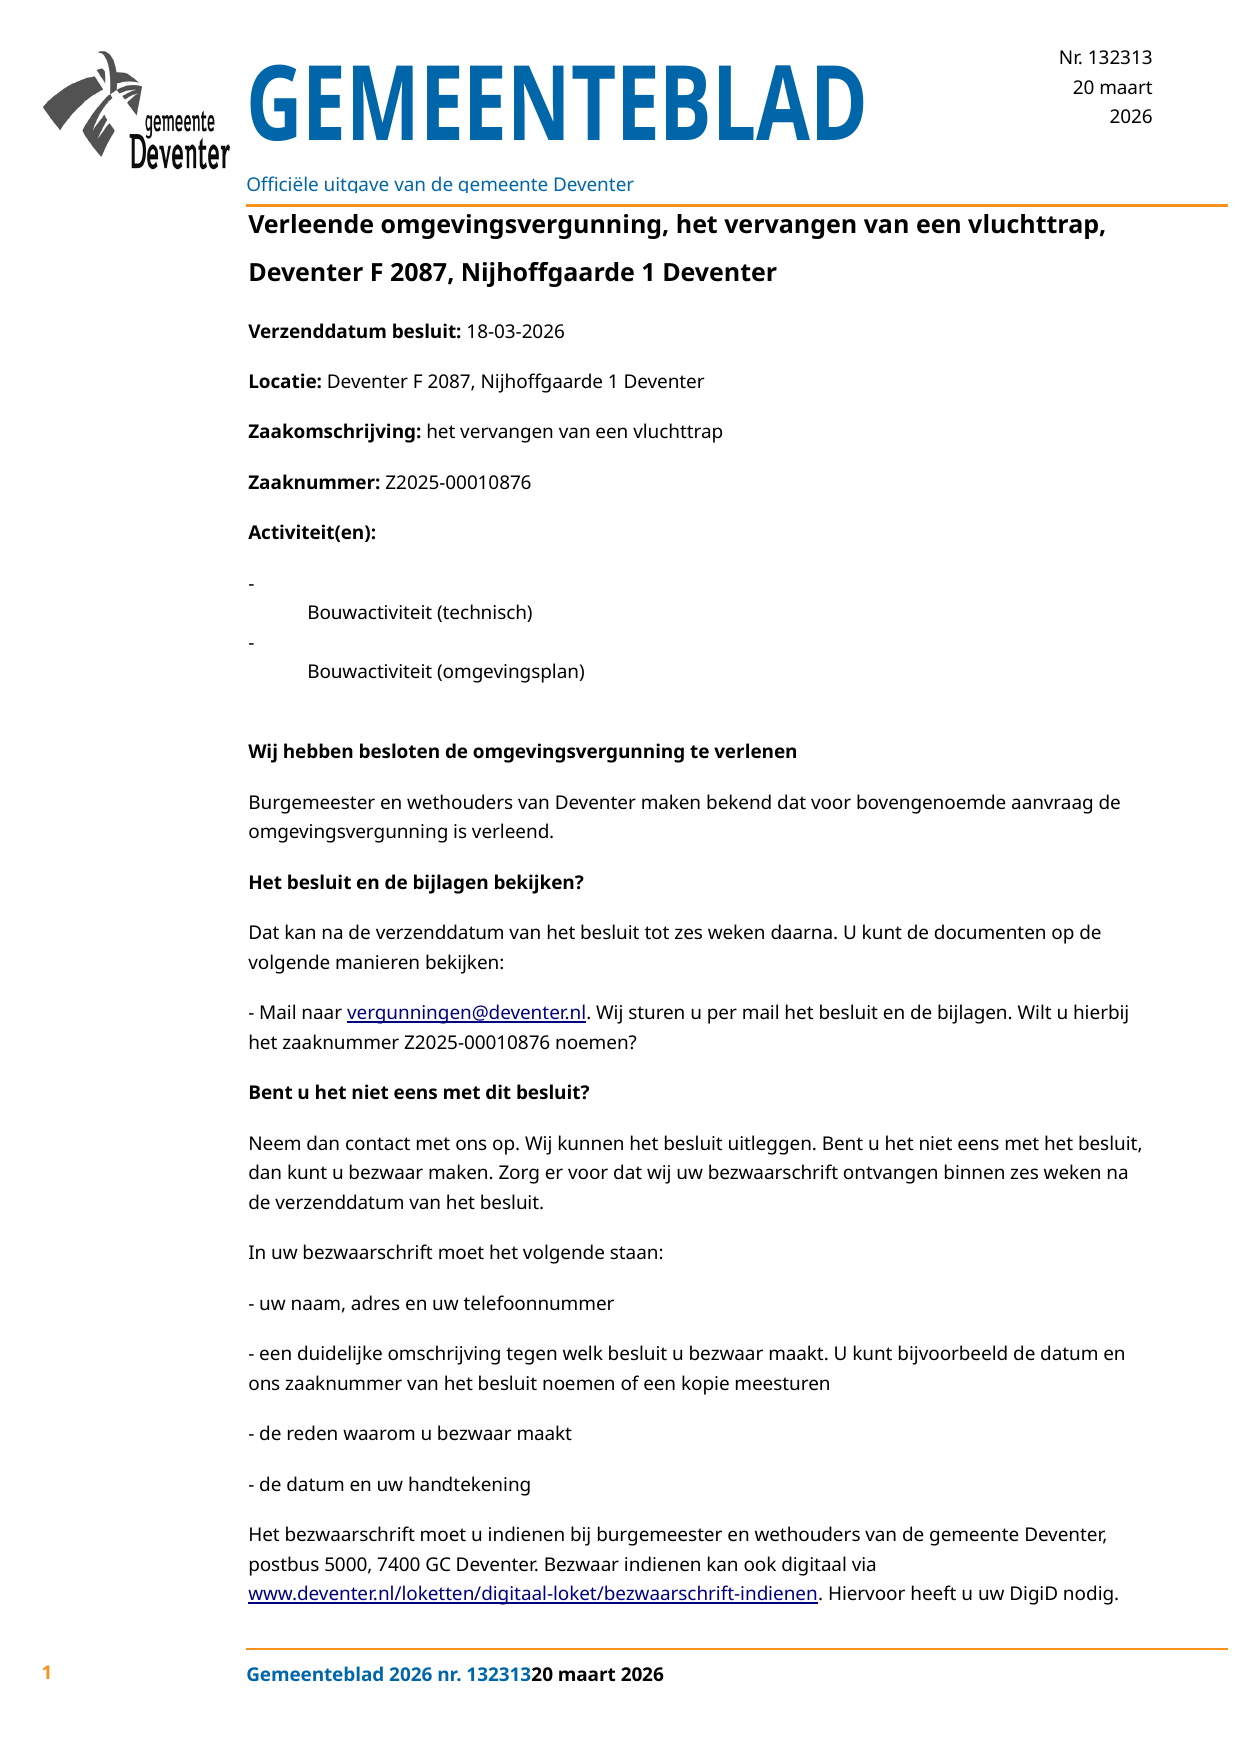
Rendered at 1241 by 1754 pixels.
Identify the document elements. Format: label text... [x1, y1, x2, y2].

picture [41, 47, 231, 172]
text - een duidelijke omschrijving tegen welk besluit u bezwaar maakt. U kunt bijvoorbeeld de datum en ons zaaknummer van het besluit noemen of een kopie meesturen [248, 1340, 1152, 1396]
text Neem dan contact met ons op. Wij kunnen het besluit uitleggen. Bent u het niet eens met het besluit, dan kunt u bezwaar maken. Zorg er voor dat wij uw bezwaarschrift ontvangen binnen zes weken na de verzenddatum van het besluit. [248, 1130, 1152, 1215]
list Bouwactiviteit (omgevingsplan) [248, 659, 1152, 684]
text - de reden waarom u bezwaar maakt [248, 1420, 1152, 1446]
text - uw naam, adres en uw telefoonnummer [248, 1290, 1152, 1316]
text Verleende omgevingsvergunning, het vervangen van een vluchttrap, Deventer F 2087, Nijhoffgaarde 1 Deventer [248, 207, 1152, 288]
text Locatie: Deventer F 2087, Nijhoffgaarde 1 Deventer [248, 368, 1152, 394]
text Zaaknummer: Z2025-00010876 [248, 469, 1152, 495]
text Verzenddatum besluit: 18-03-2026 [248, 318, 1152, 344]
text Wij hebben besloten de omgevingsvergunning te verlenen [248, 739, 1152, 764]
text Het besluit en de bijlagen bekijken? [248, 869, 1152, 895]
text In uw bezwaarschrift moet het volgende staan: [248, 1239, 1152, 1265]
text Burgemeester en wethouders van Deventer maken bekend dat voor bovengenoemde aanvraag de omgevingsvergunning is verleend. [248, 789, 1152, 844]
text Dat kan na de verzenddatum van het besluit tot zes weken daarna. U kunt de documenten op de volgende manieren bekijken: [248, 919, 1152, 975]
text Bent u het niet eens met dit besluit? [248, 1079, 1152, 1105]
text Zaakomschrijving: het vervangen van een vluchttrap [248, 419, 1152, 444]
text - Mail naar vergunningen@deventer.nl. Wij sturen u per mail het besluit en de bijlagen. Wilt u hierbij het zaaknummer Z2025-00010876 noemen? [248, 999, 1152, 1055]
list Bouwactiviteit (technisch) [248, 599, 1152, 625]
text - de datum en uw handtekening [248, 1471, 1152, 1497]
text Het bezwaarschrift moet u indienen bij burgemeester en wethouders van de gemeente Deventer, postbus 5000, 7400 GC Deventer. Bezwaar indienen kan ook digitaal via www.deventer.nl/loketten/digitaal-loket/bezwaarschrift-indienen. Hiervoor heeft u uw DigiD nodig. [248, 1521, 1152, 1606]
text Activiteit(en): [248, 519, 1152, 545]
